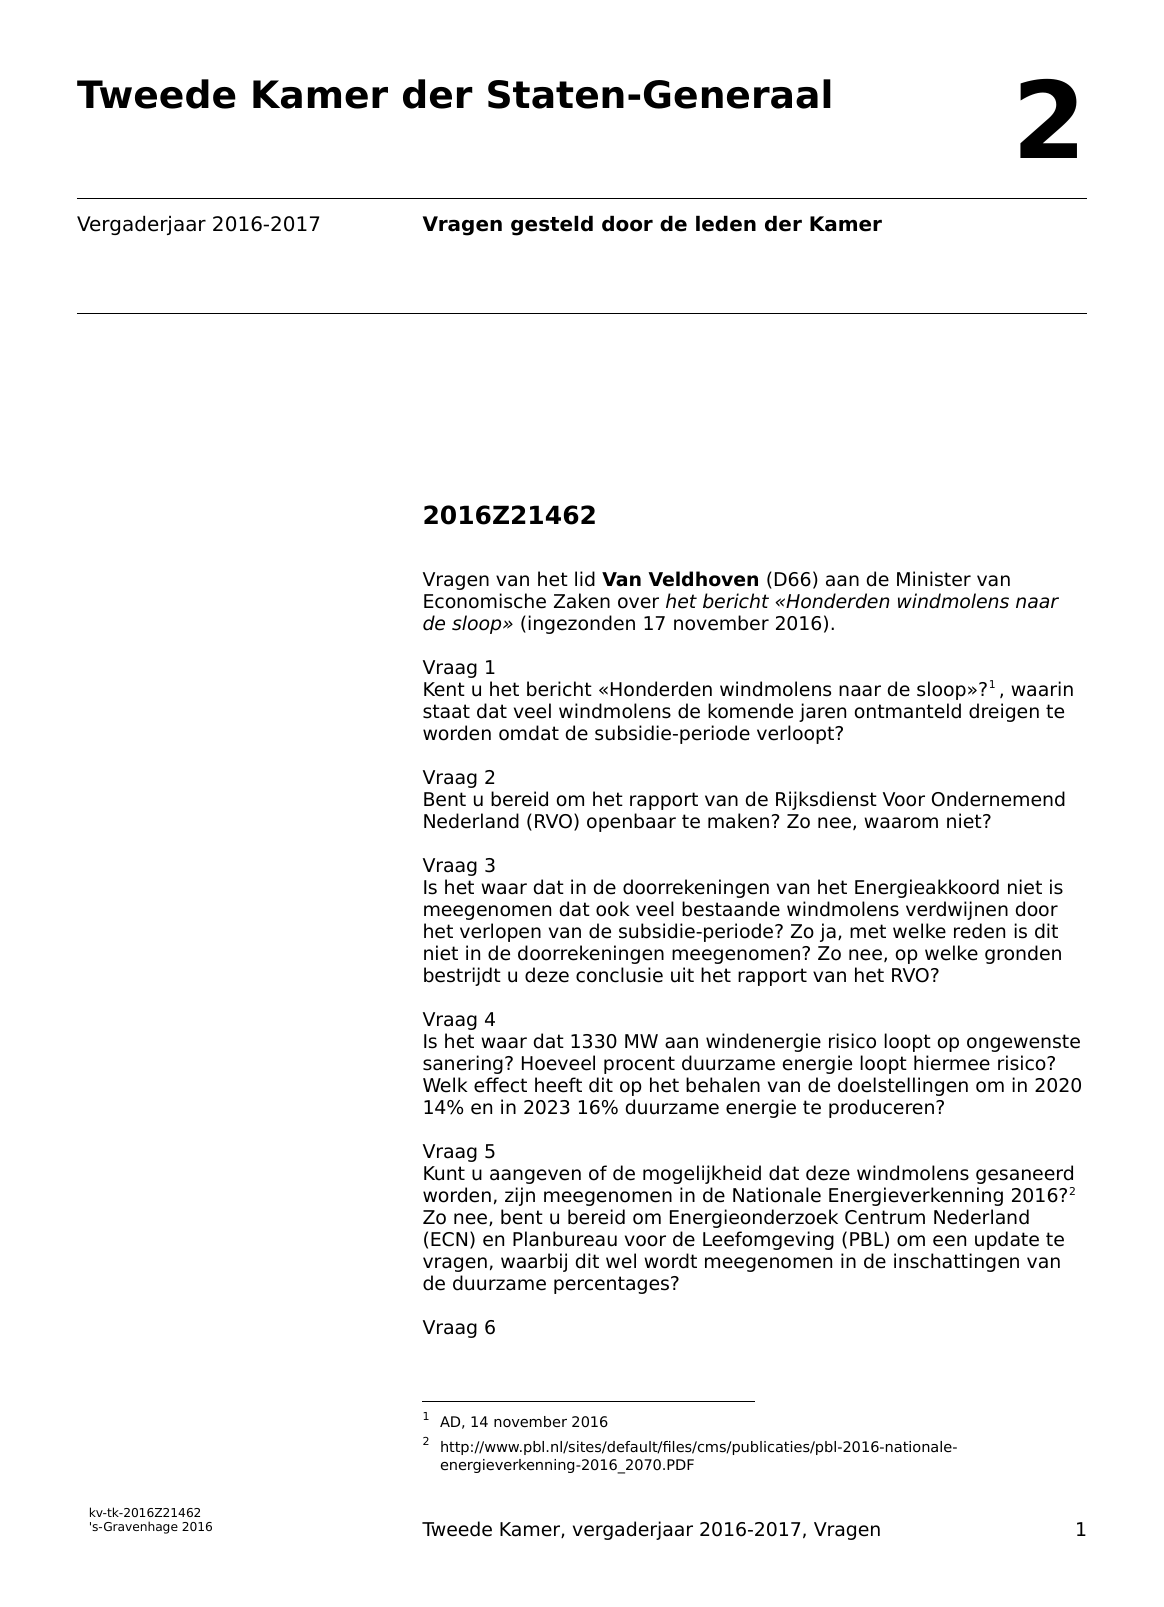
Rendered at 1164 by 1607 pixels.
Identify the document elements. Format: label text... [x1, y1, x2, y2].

text 2016Z21462 [422, 501, 1087, 531]
text Vragen van het lid Van Veldhoven (D66) aan de Minister van Economische Zaken over het bericht «Honderden windmolens naar de sloop» (ingezonden 17 november 2016). [422, 569, 1087, 635]
text Vraag 6 [422, 1317, 1087, 1339]
text kv-tk-2016Z21462 [88, 1506, 323, 1520]
table_header Tweede Kamer der Staten-Generaal [77, 59, 886, 198]
text Vraag 1 [422, 657, 1087, 679]
text http://www.pbl.nl/sites/default/files/cms/publicaties/pbl-2016-nationale-energieverkenning-2016_2070.PDF [422, 1435, 1087, 1474]
text Kunt u aangeven of de mogelijkheid dat deze windmolens gesaneerd worden, zijn meegenomen in de Nationale Energieverkenning 2016? Zo nee, bent u bereid om Energieonderzoek Centrum Nederland (ECN) en Planbureau voor de Leefomgeving (PBL) om een update te vragen, waarbij dit wel wordt meegenomen in de inschattingen van de duurzame percentages? [422, 1163, 1087, 1295]
text Kent u het bericht «Honderden windmolens naar de sloop»?, waarin staat dat veel windmolens de komende jaren ontmanteld dreigen te worden omdat de subsidie-periode verloopt? [422, 679, 1087, 745]
table_cell Vragen gesteld door de leden der Kamer [422, 199, 1087, 313]
table_cell Vergaderjaar 2016-2017 [77, 199, 422, 313]
text Vraag 3 [422, 855, 1087, 877]
text Is het waar dat 1330 MW aan windenergie risico loopt op ongewenste sanering? Hoeveel procent duurzame energie loopt hiermee risico? Welk effect heeft dit op het behalen van de doelstellingen om in 2020 14% en in 2023 16% duurzame energie te produceren? [422, 1031, 1087, 1119]
text Vraag 5 [422, 1141, 1087, 1163]
text Bent u bereid om het rapport van de Rijksdienst Voor Ondernemend Nederland (RVO) openbaar te maken? Zo nee, waarom niet? [422, 789, 1087, 833]
text 's-Gravenhage 2016 [88, 1520, 323, 1534]
text Vraag 2 [422, 767, 1087, 789]
table_header 2 [886, 59, 1087, 198]
text Vraag 4 [422, 1009, 1087, 1031]
text AD, 14 november 2016 [422, 1410, 1087, 1432]
text Is het waar dat in de doorrekeningen van het Energieakkoord niet is meegenomen dat ook veel bestaande windmolens verdwijnen door het verlopen van de subsidie-periode? Zo ja, met welke reden is dit niet in de doorrekeningen meegenomen? Zo nee, op welke gronden bestrijdt u deze conclusie uit het rapport van het RVO? [422, 877, 1087, 987]
